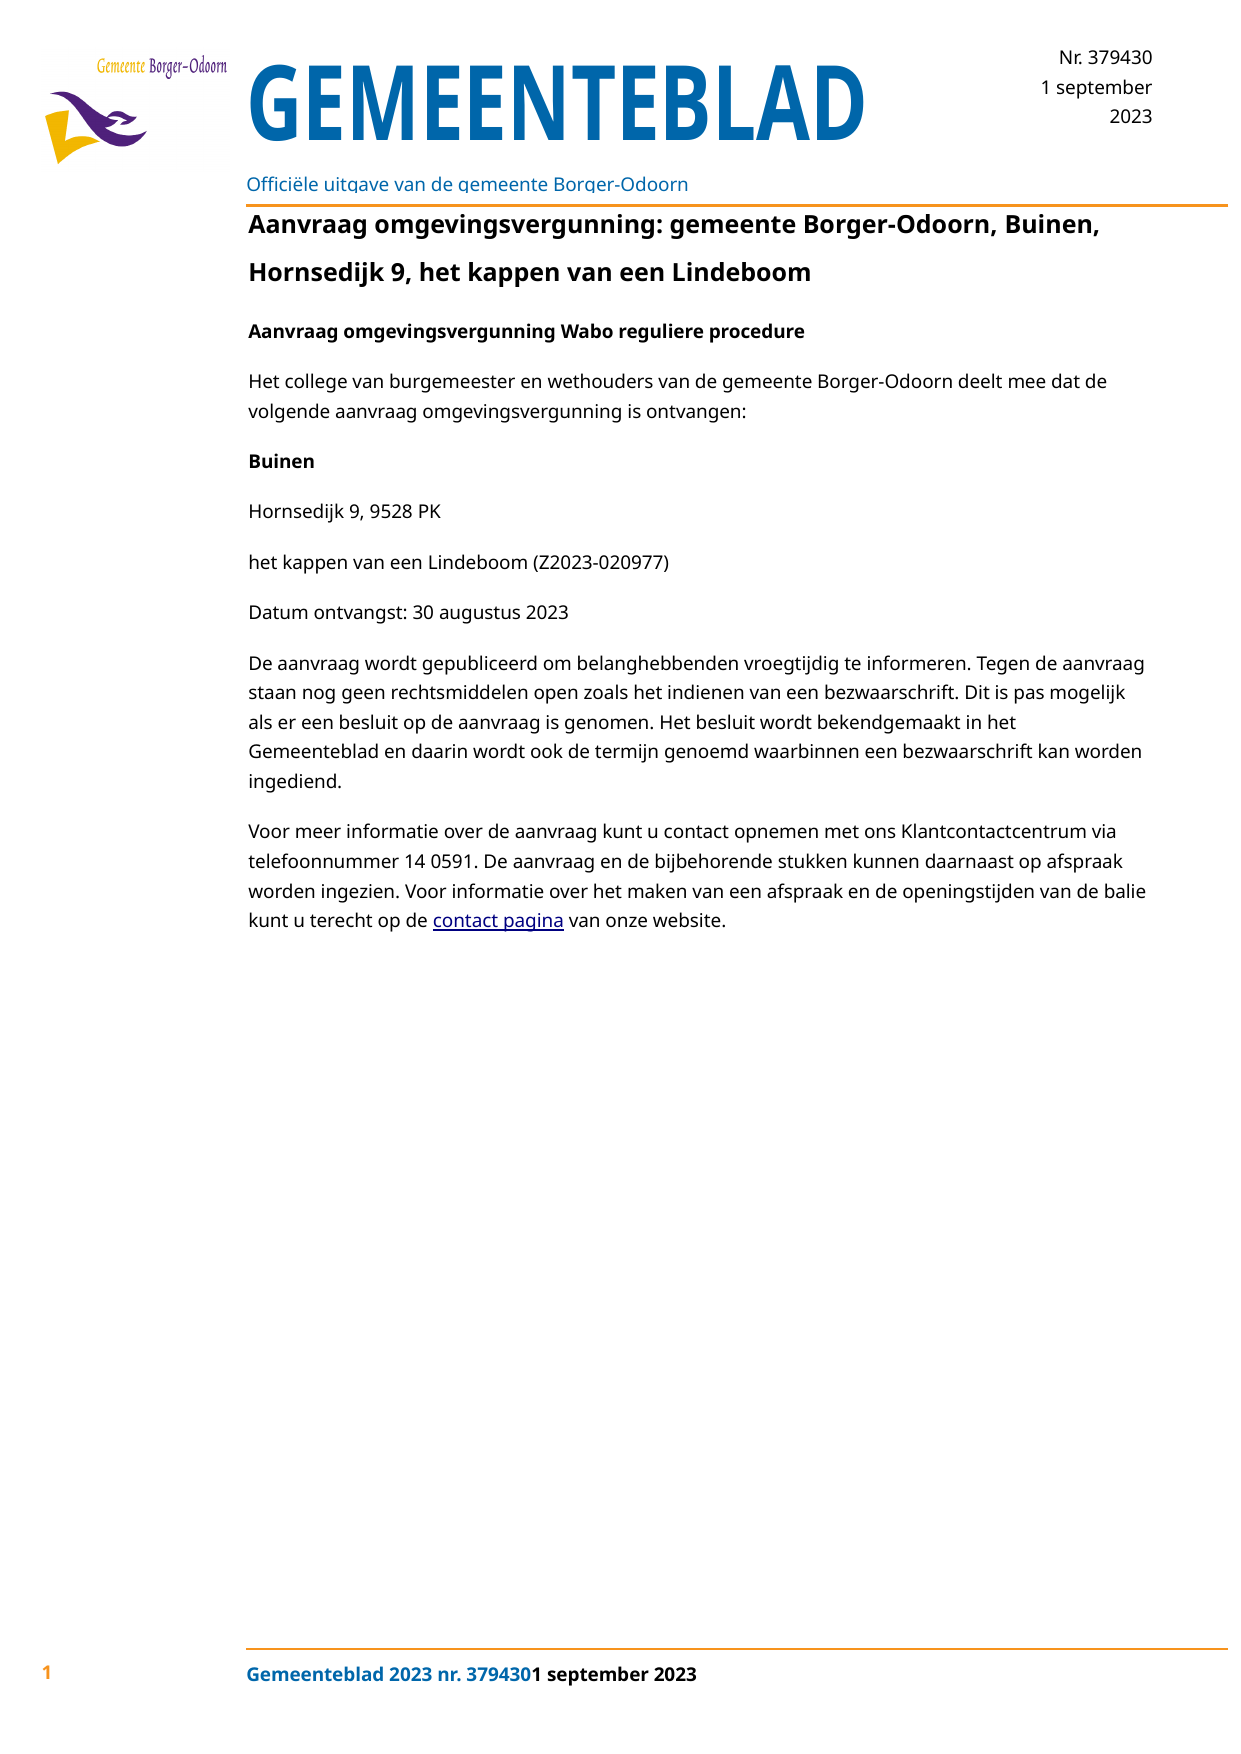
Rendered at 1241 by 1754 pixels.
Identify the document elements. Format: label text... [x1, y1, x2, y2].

text Buinen [248, 448, 1152, 474]
text Aanvraag omgevingsvergunning: gemeente Borger-Odoorn, Buinen, Hornsedijk 9, het kappen van een Lindeboom [248, 207, 1152, 288]
text het kappen van een Lindeboom (Z2023-020977) [248, 549, 1152, 575]
picture [41, 47, 231, 172]
text Het college van burgemeester en wethouders van de gemeente Borger-Odoorn deelt mee dat de volgende aanvraag omgevingsvergunning is ontvangen: [248, 368, 1152, 424]
text De aanvraag wordt gepubliceerd om belanghebbenden vroegtijdig te informeren. Tegen de aanvraag staan nog geen rechtsmiddelen open zoals het indienen van een bezwaarschrift. Dit is pas mogelijk als er een besluit op de aanvraag is genomen. Het besluit wordt bekendgemaakt in het Gemeenteblad en daarin wordt ook de termijn genoemd waarbinnen een bezwaarschrift kan worden ingediend. [248, 650, 1152, 794]
text Datum ontvangst: 30 augustus 2023 [248, 599, 1152, 625]
text Voor meer informatie over de aanvraag kunt u contact opnemen met ons Klantcontactcentrum via telefoonnummer 14 0591. De aanvraag en de bijbehorende stukken kunnen daarnaast op afspraak worden ingezien. Voor informatie over het maken van een afspraak en de openingstijden van de balie kunt u terecht op de contact pagina van onze website. [248, 819, 1152, 933]
text Aanvraag omgevingsvergunning Wabo reguliere procedure [248, 318, 1152, 344]
text Hornsedijk 9, 9528 PK [248, 499, 1152, 524]
